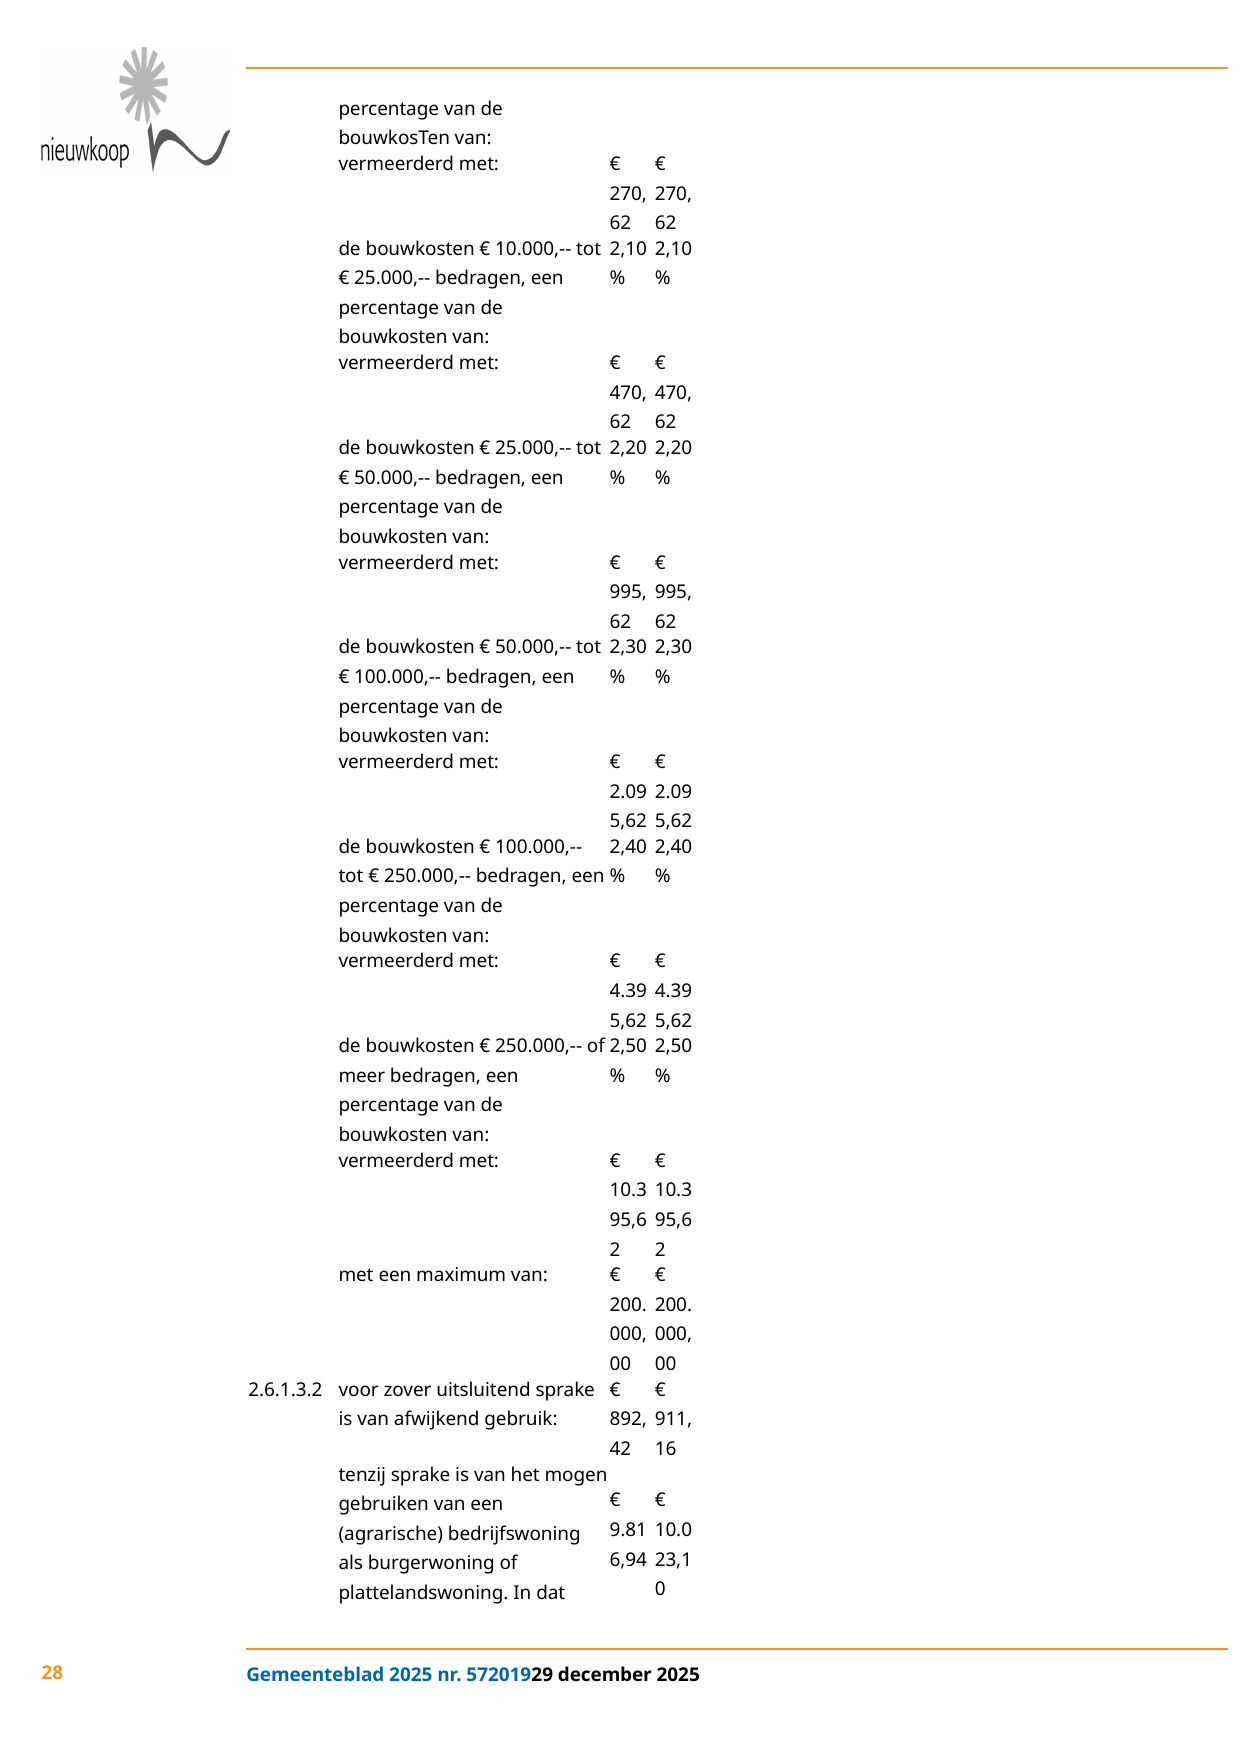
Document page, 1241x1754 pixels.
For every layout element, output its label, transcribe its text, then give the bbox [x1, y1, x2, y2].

table_cell de bouwkosten € 100.000,-- tot € 250.000,-- bedragen, een percentage van de bouwkosten van: [338, 833, 609, 948]
table_cell vermeerderd met: [338, 350, 609, 434]
table_cell voor zover uitsluitend sprake is van afwijkend gebruik: [338, 1376, 609, 1461]
table_cell tenzij sprake is van het mogen gebruiken van een (agrarische) bedrijfswoning als burgerwoning of plattelandswoning. In dat [338, 1461, 609, 1605]
table_cell 2,40% [655, 833, 700, 948]
table_cell € 10.395,62 [655, 1147, 700, 1261]
table_cell € 911,16 [655, 1376, 700, 1461]
table_cell 2,40% [609, 833, 654, 948]
table_cell € 10.395,62 [609, 1147, 654, 1261]
table_cell [700, 460, 745, 549]
table_cell [700, 859, 745, 948]
table_cell de bouwkosten € 250.000,-- of meer bedragen, een percentage van de bouwkosten van: [338, 1033, 609, 1147]
table_cell [655, 95, 700, 150]
table_cell [700, 1058, 745, 1147]
table_cell vermeerderd met: [338, 948, 609, 1032]
table_cell percentage van de bouwkosTen van: [338, 95, 609, 150]
table_cell € 470,62 [609, 350, 654, 434]
table_cell 2,20% [655, 434, 700, 549]
table_cell [700, 261, 745, 349]
table_cell 2,30% [609, 634, 654, 748]
picture [41, 47, 231, 172]
table_cell 2.6.1.3.2 [248, 1376, 338, 1605]
table_cell met een maximum van: [338, 1261, 609, 1376]
table_cell € 892,42 [609, 1376, 654, 1461]
table_cell vermeerderd met: [338, 150, 609, 235]
table_cell vermeerderd met: [338, 549, 609, 634]
table_cell € 995,62 [609, 549, 654, 634]
table_cell [655, 1461, 700, 1487]
table_cell € 4.395,62 [609, 948, 654, 1032]
table_cell de bouwkosten € 50.000,-- tot € 100.000,-- bedragen, een percentage van de bouwkosten van: [338, 634, 609, 748]
table_cell [609, 1461, 654, 1487]
table_cell 2,10% [655, 235, 700, 349]
table_cell 2,30% [655, 634, 700, 748]
table_cell de bouwkosten € 10.000,-- tot € 25.000,-- bedragen, een percentage van de bouwkosten van: [338, 235, 609, 349]
table_cell 2,50% [609, 1033, 654, 1147]
table_cell 2,50% [655, 1033, 700, 1147]
table_cell [248, 95, 338, 1376]
table_cell € 9.816,94 [609, 1487, 654, 1605]
table_cell [700, 660, 745, 748]
table_cell € 270,62 [609, 150, 654, 235]
table_cell vermeerderd met: [338, 1147, 609, 1261]
table_cell € 200.000,00 [609, 1261, 654, 1376]
table_cell € 4.395,62 [655, 948, 700, 1032]
table_cell € 2.095,62 [609, 748, 654, 833]
table_cell vermeerderd met: [338, 748, 609, 833]
table_cell 2,10% [609, 235, 654, 349]
table_cell € 2.095,62 [655, 748, 700, 833]
table_cell € 470,62 [655, 350, 700, 434]
table_cell € 200.000,00 [655, 1261, 700, 1376]
table_cell € 270,62 [655, 150, 700, 235]
table_cell [609, 95, 654, 150]
table_cell 2,20% [609, 434, 654, 549]
table_cell de bouwkosten € 25.000,-- tot € 50.000,-- bedragen, een percentage van de bouwkosten van: [338, 434, 609, 549]
table_cell € 10.023,10 [655, 1487, 700, 1605]
table_cell € 995,62 [655, 549, 700, 634]
